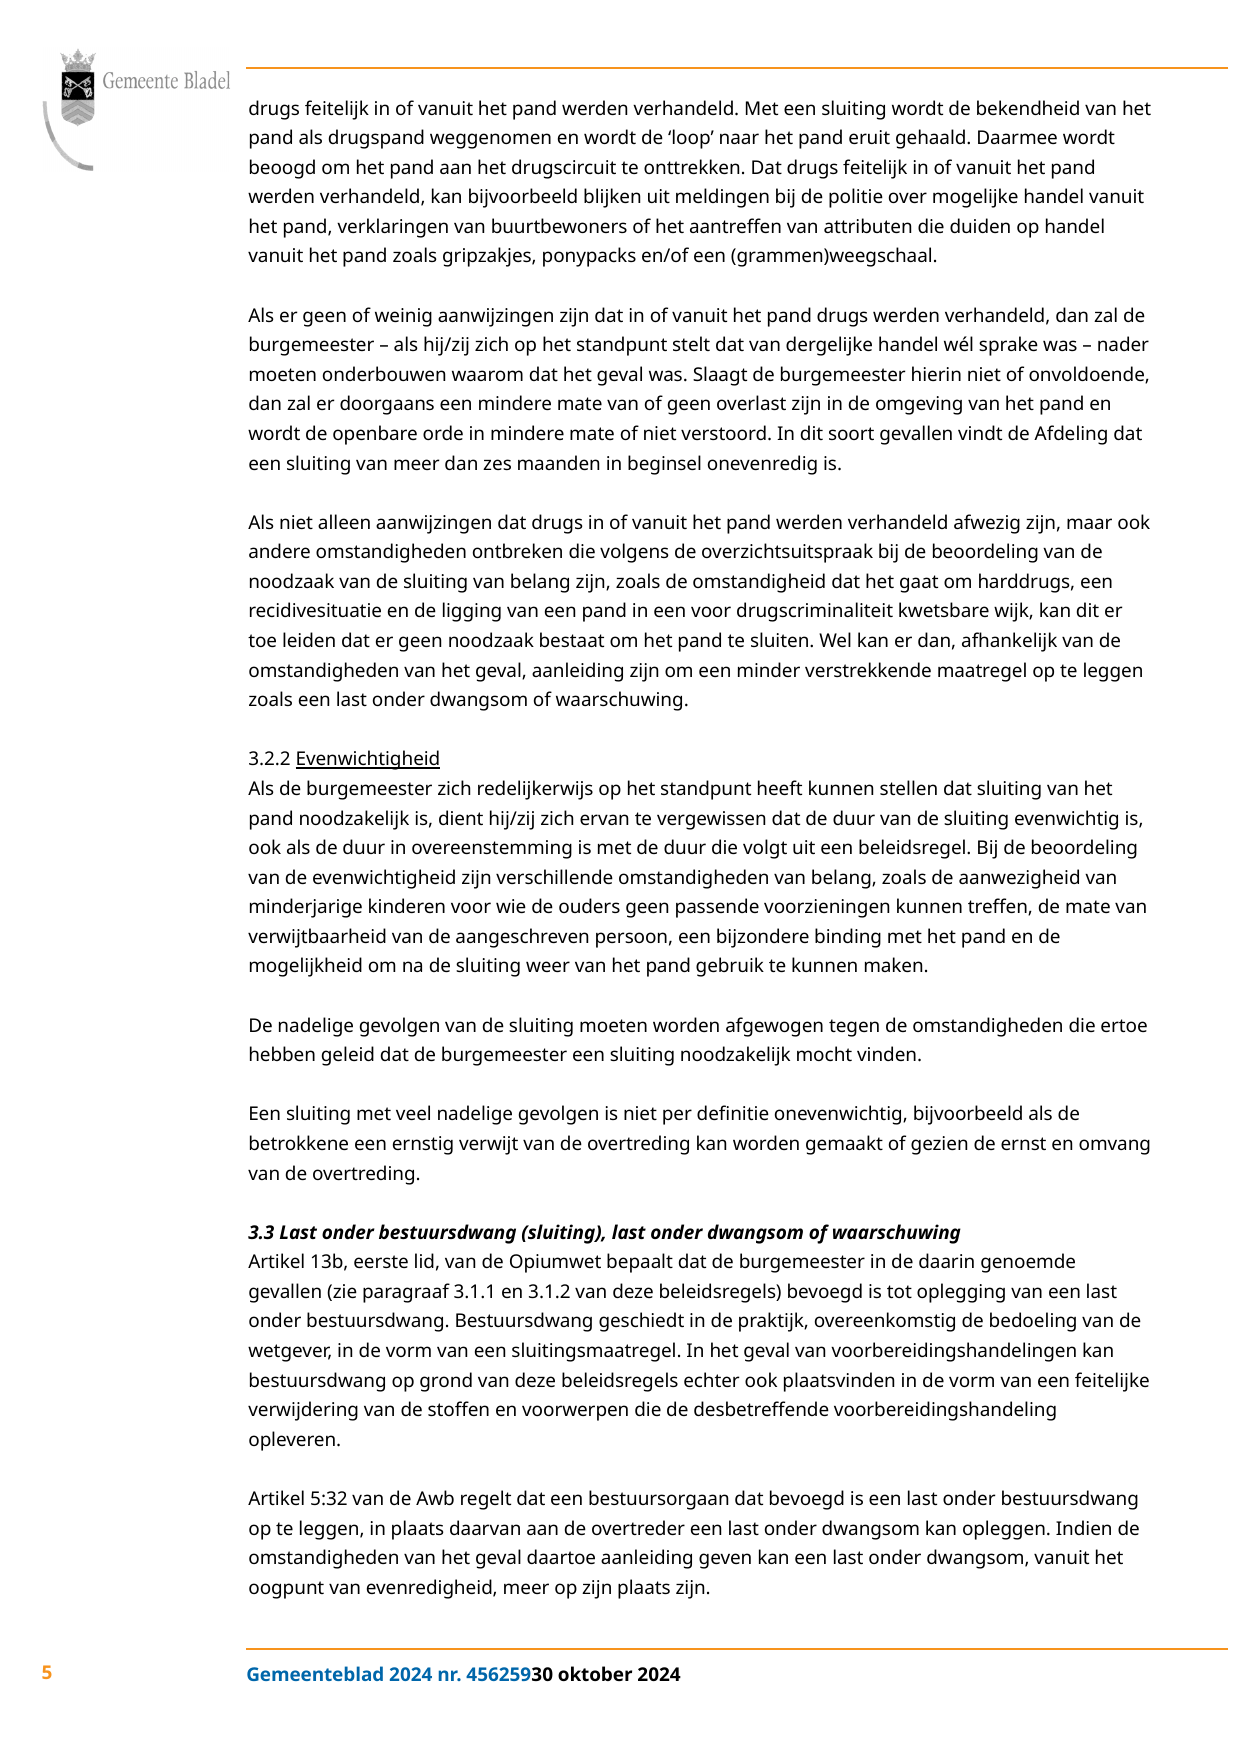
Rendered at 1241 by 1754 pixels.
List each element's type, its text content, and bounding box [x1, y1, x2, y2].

picture [41, 47, 231, 172]
text Als er geen of weinig aanwijzingen zijn dat in of vanuit het pand drugs werden verhandeld, dan zal de burgemeester – als hij/zij zich op het standpunt stelt dat van dergelijke handel wél sprake was – nader moeten onderbouwen waarom dat het geval was. Slaagt de burgemeester hierin niet of onvoldoende, dan zal er doorgaans een mindere mate van of geen overlast zijn in de omgeving van het pand en wordt de openbare orde in mindere mate of niet verstoord. In dit soort gevallen vindt de Afdeling dat een sluiting van meer dan zes maanden in beginsel onevenredig is. [248, 302, 1152, 476]
text De nadelige gevolgen van de sluiting moeten worden afgewogen tegen de omstandigheden die ertoe hebben geleid dat de burgemeester een sluiting noodzakelijk mocht vinden. [248, 1012, 1152, 1067]
text Een sluiting met veel nadelige gevolgen is niet per definitie onevenwichtig, bijvoorbeeld als de betrokkene een ernstig verwijt van de overtreding kan worden gemaakt of gezien de ernst en omvang van de overtreding. [248, 1101, 1152, 1186]
text Artikel 13b, eerste lid, van de Opiumwet bepaalt dat de burgemeester in de daarin genoemde gevallen (zie paragraaf 3.1.1 en 3.1.2 van deze beleidsregels) bevoegd is tot oplegging van een last onder bestuursdwang. Bestuursdwang geschiedt in de praktijk, overeenkomstig de bedoeling van de wetgever, in de vorm van een sluitingsmaatregel. In het geval van voorbereidingshandelingen kan bestuursdwang op grond van deze beleidsregels echter ook plaatsvinden in de vorm van een feitelijke verwijdering van de stoffen en voorwerpen die de desbetreffende voorbereidingshandeling opleveren. [248, 1248, 1152, 1452]
text Als niet alleen aanwijzingen dat drugs in of vanuit het pand werden verhandeld afwezig zijn, maar ook andere omstandigheden ontbreken die volgens de overzichtsuitspraak bij de beoordeling van de noodzaak van de sluiting van belang zijn, zoals de omstandigheid dat het gaat om harddrugs, een recidivesituatie en de ligging van een pand in een voor drugscriminaliteit kwetsbare wijk, kan dit er toe leiden dat er geen noodzaak bestaat om het pand te sluiten. Wel kan er dan, afhankelijk van de omstandigheden van het geval, aanleiding zijn om een minder verstrekkende maatregel op te leggen zoals een last onder dwangsom of waarschuwing. [248, 509, 1152, 712]
text 3.2.2 Evenwichtigheid [248, 746, 1152, 771]
text Als de burgemeester zich redelijkerwijs op het standpunt heeft kunnen stellen dat sluiting van het pand noodzakelijk is, dient hij/zij zich ervan te vergewissen dat de duur van de sluiting evenwichtig is, ook als de duur in overeenstemming is met de duur die volgt uit een beleidsregel. Bij de beoordeling van de evenwichtigheid zijn verschillende omstandigheden van belang, zoals de aanwezigheid van minderjarige kinderen voor wie de ouders geen passende voorzieningen kunnen treffen, de mate van verwijtbaarheid van de aangeschreven persoon, een bijzondere binding met het pand en de mogelijkheid om na de sluiting weer van het pand gebruik te kunnen maken. [248, 775, 1152, 978]
text drugs feitelijk in of vanuit het pand werden verhandeld. Met een sluiting wordt de bekendheid van het pand als drugspand weggenomen en wordt de ‘loop’ naar het pand eruit gehaald. Daarmee wordt beoogd om het pand aan het drugscircuit te onttrekken. Dat drugs feitelijk in of vanuit het pand werden verhandeld, kan bijvoorbeeld blijken uit meldingen bij de politie over mogelijke handel vanuit het pand, verklaringen van buurtbewoners of het aantreffen van attributen die duiden op handel vanuit het pand zoals gripzakjes, ponypacks en/of een (grammen)weegschaal. [248, 95, 1152, 268]
text Artikel 5:32 van de Awb regelt dat een bestuursorgaan dat bevoegd is een last onder bestuursdwang op te leggen, in plaats daarvan aan de overtreder een last onder dwangsom kan opleggen. Indien de omstandigheden van het geval daartoe aanleiding geven kan een last onder dwangsom, vanuit het oogpunt van evenredigheid, meer op zijn plaats zijn. [248, 1485, 1152, 1600]
text 3.3 Last onder bestuursdwang (sluiting), last onder dwangsom of waarschuwing [248, 1219, 1152, 1245]
